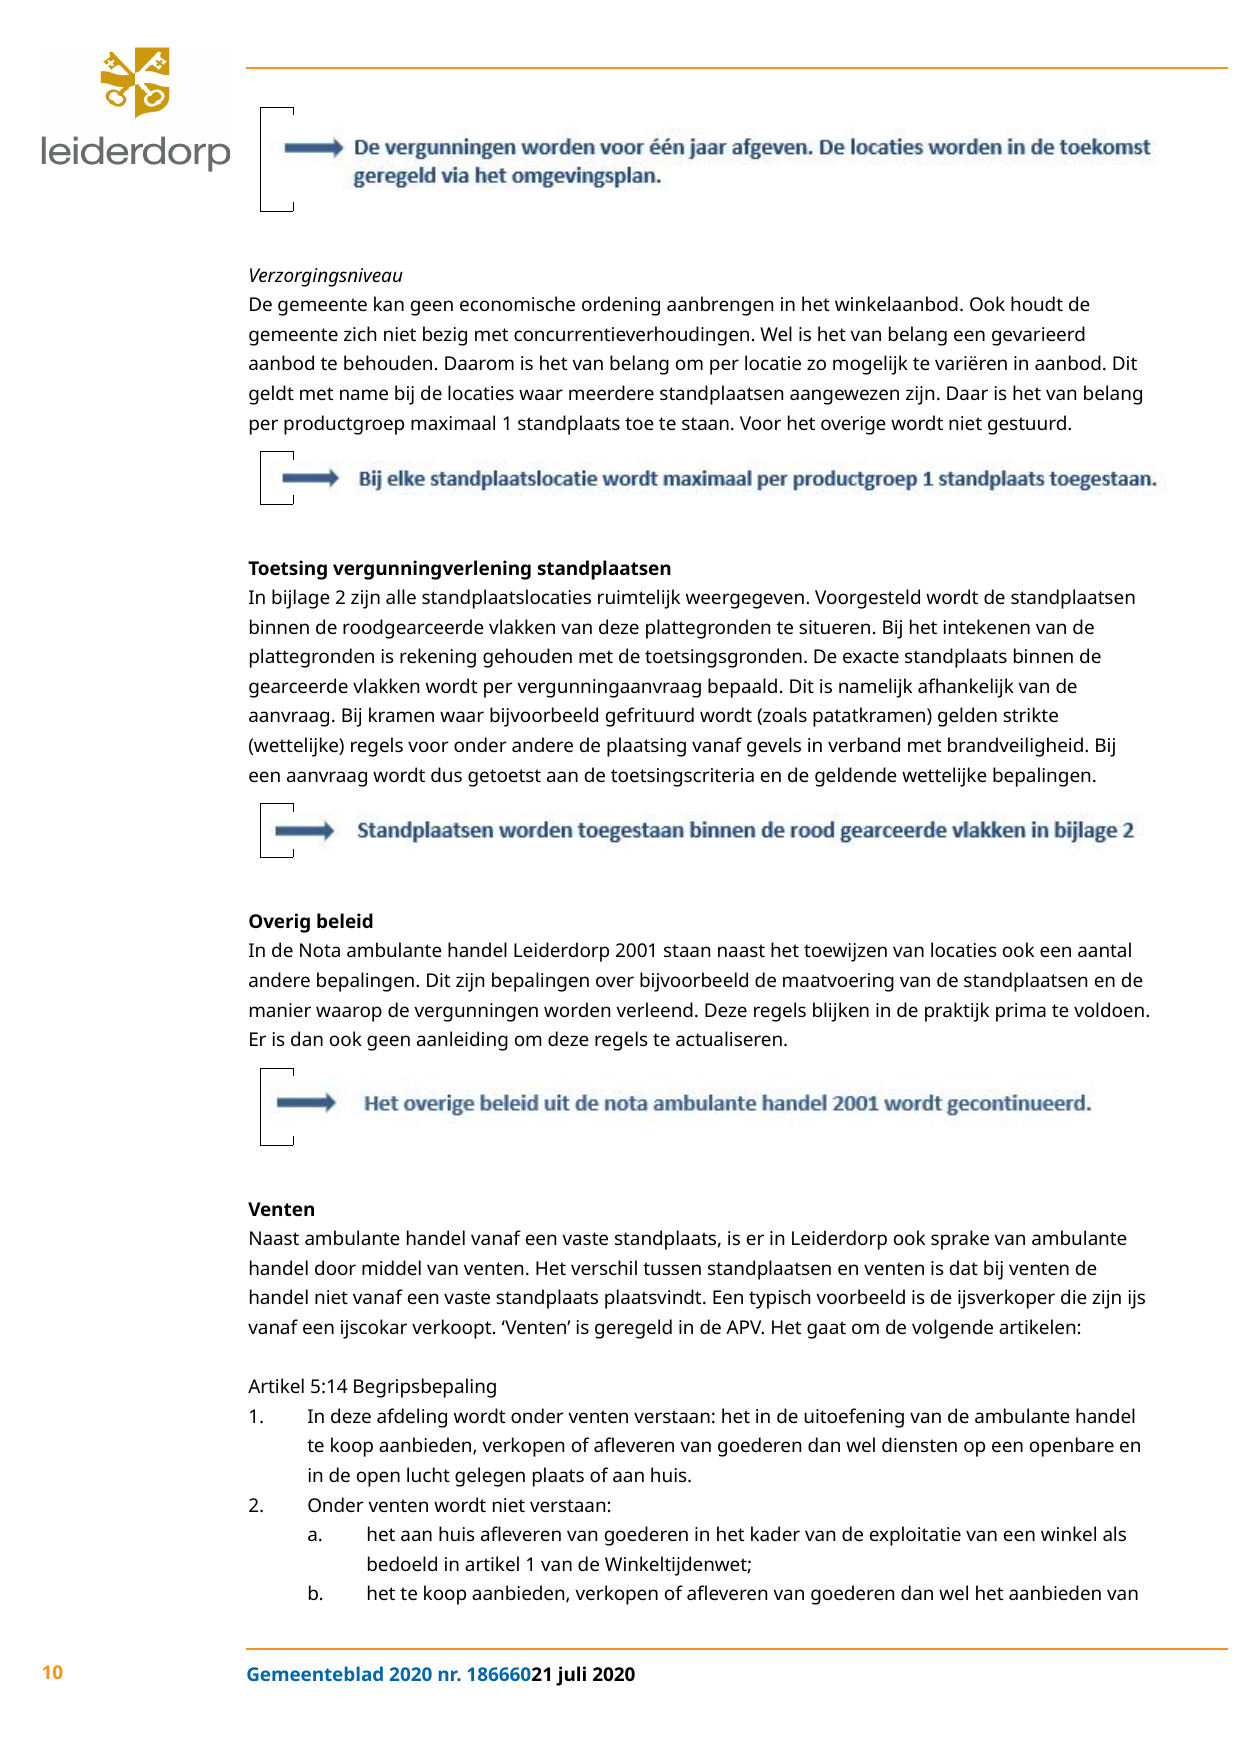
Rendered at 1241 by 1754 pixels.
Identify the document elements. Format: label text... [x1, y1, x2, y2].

picture [268, 1076, 1095, 1136]
text Venten [248, 1196, 1152, 1222]
picture [268, 812, 1158, 849]
picture [268, 460, 1173, 495]
picture [41, 47, 231, 172]
table_header Artikel 5:14 Begripsbepaling In deze afdeling wordt onder venten verstaan: het in de uitoefening van de ambulante handel te koop aanbieden, verkopen of afleveren van goederen dan wel diensten op een openbare en in de open lucht gelegen plaats of aan huis. Onder venten wordt niet verstaan: het aan huis afleveren van goederen in het kader van de exploitatie van een winkel als bedoeld in artikel 1 van de Winkeltijdenwet; het te koop aanbieden, verkopen of afleveren van goederen dan wel het aanbieden van [248, 1374, 1152, 1606]
text Toetsing vergunningverlening standplaatsen [248, 555, 1152, 580]
text Overig beleid [248, 908, 1152, 934]
text In de Nota ambulante handel Leiderdorp 2001 staan naast het toewijzen van locaties ook een aantal andere bepalingen. Dit zijn bepalingen over bijvoorbeeld de maatvoering van de standplaatsen en de manier waarop de vergunningen worden verleend. Deze regels blijken in de praktijk prima te voldoen. Er is dan ook geen aanleiding om deze regels te actualiseren. [248, 938, 1152, 1052]
text Naast ambulante handel vanaf een vaste standplaats, is er in Leiderdorp ook sprake van ambulante handel door middel van venten. Het verschil tussen standplaatsen en venten is dat bij venten de handel niet vanaf een vaste standplaats plaatsvindt. Een typisch voorbeeld is de ijsverkoper die zijn ijs vanaf een ijscokar verkoopt. ‘Venten’ is geregeld in de APV. Het gaat om de volgende artikelen: [248, 1225, 1152, 1340]
text In bijlage 2 zijn alle standplaatslocaties ruimtelijk weergegeven. Voorgesteld wordt de standplaatsen binnen de roodgearceerde vlakken van deze plattegronden te situeren. Bij het intekenen van de plattegronden is rekening gehouden met de toetsingsgronden. De exacte standplaats binnen de gearceerde vlakken wordt per vergunningaanvraag bepaald. Dit is namelijk afhankelijk van de aanvraag. Bij kramen waar bijvoorbeeld gefrituurd wordt (zoals patatkramen) gelden strikte (wettelijke) regels voor onder andere de plaatsing vanaf gevels in verband met brandveiligheid. Bij een aanvraag wordt dus getoetst aan de toetsingscriteria en de geldende wettelijke bepalingen. [248, 584, 1152, 787]
text De gemeente kan geen economische ordening aanbrengen in het winkelaanbod. Ook houdt de gemeente zich niet bezig met concurrentieverhoudingen. Wel is het van belang een gevarieerd aanbod te behouden. Daarom is het van belang om per locatie zo mogelijk te variëren in aanbod. Dit geldt met name bij de locaties waar meerdere standplaatsen aangewezen zijn. Daar is het van belang per productgroep maximaal 1 standplaats toe te staan. Voor het overige wordt niet gestuurd. [248, 291, 1152, 435]
text Verzorgingsniveau [248, 262, 1152, 287]
picture [268, 115, 1160, 202]
